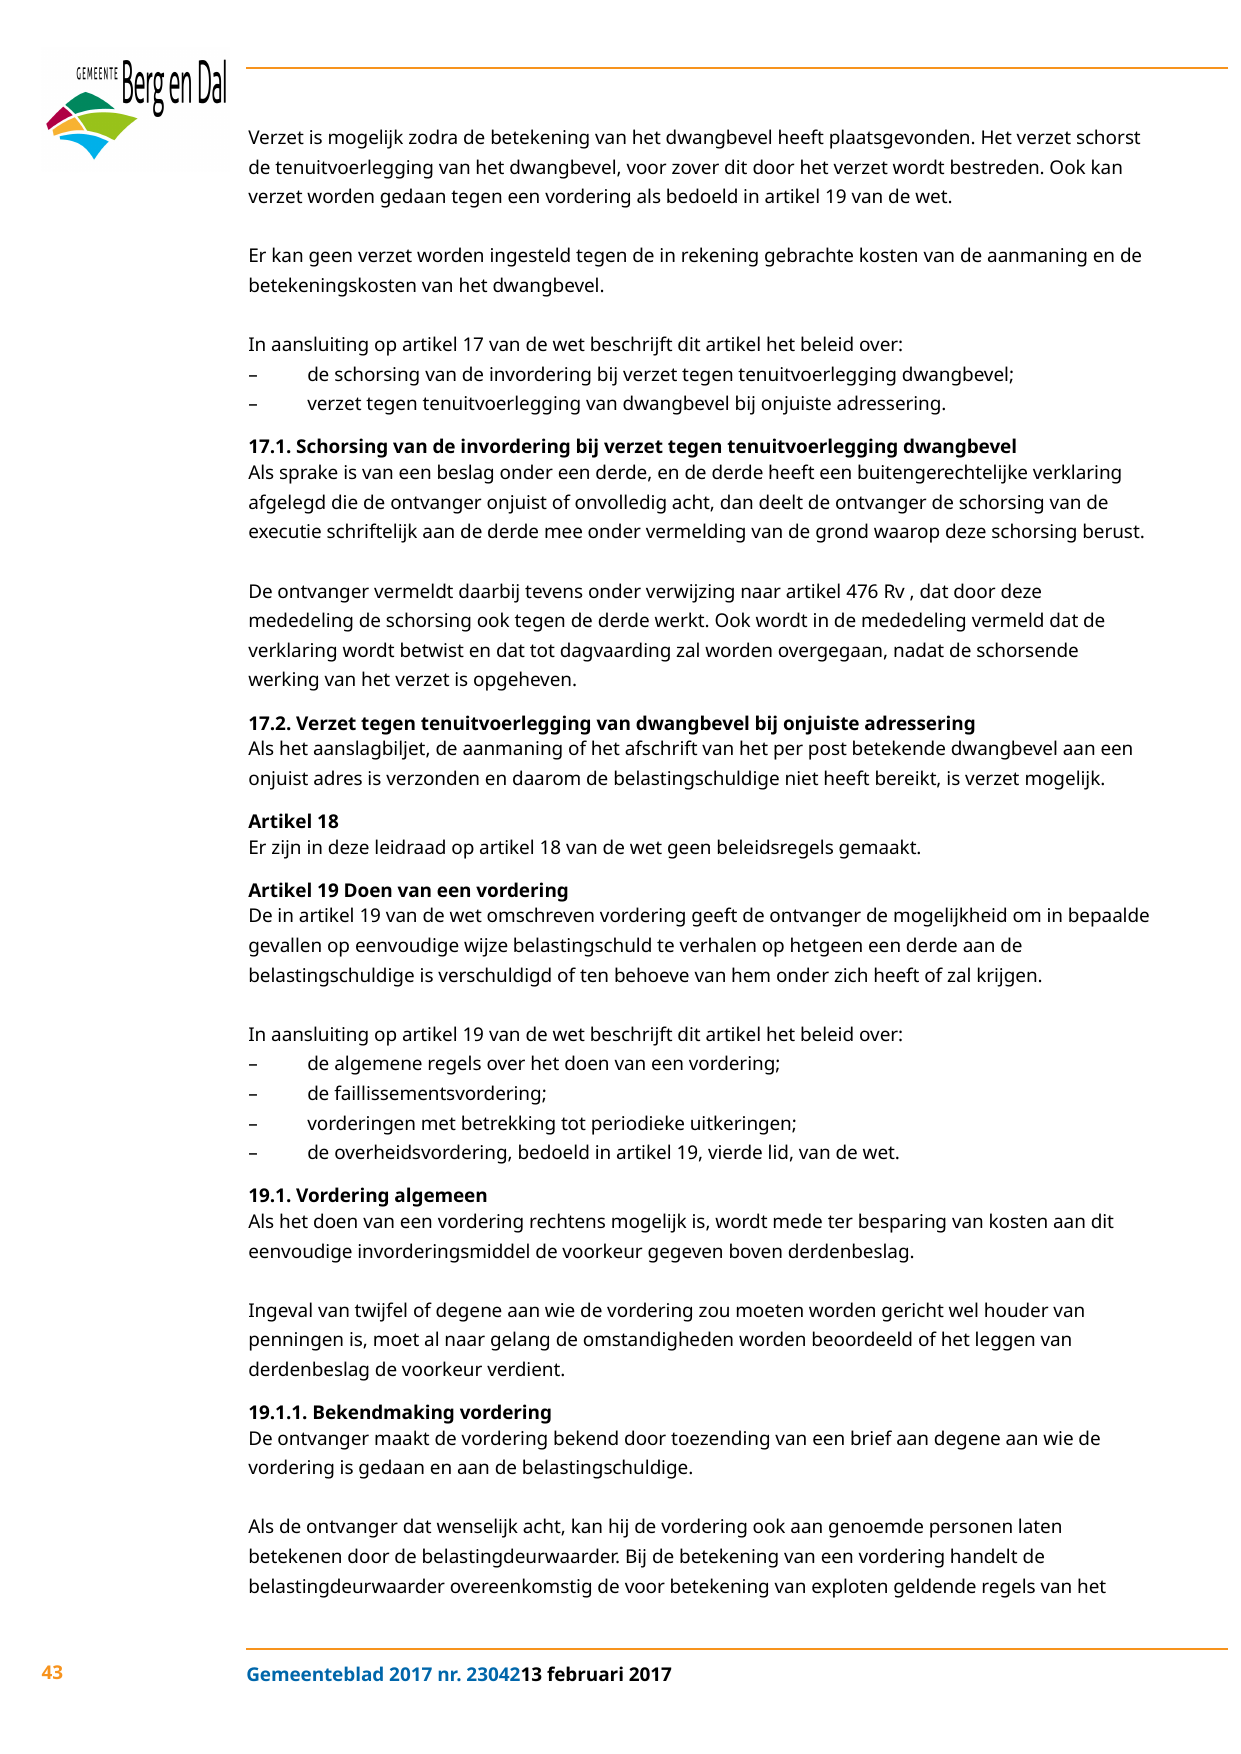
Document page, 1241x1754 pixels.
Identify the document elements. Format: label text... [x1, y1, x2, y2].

text Ingeval van twijfel of degene aan wie de vordering zou moeten worden gericht wel houder van penningen is, moet al naar gelang de omstandigheden worden beoordeeld of het leggen van derdenbeslag de voorkeur verdient. [248, 1297, 1152, 1382]
text De in artikel 19 van de wet omschreven vordering geeft de ontvanger de mogelijkheid om in bepaalde gevallen op eenvoudige wijze belastingschuld te verhalen op hetgeen een derde aan de belastingschuldige is verschuldigd of ten behoeve van hem onder zich heeft of zal krijgen. [248, 903, 1152, 988]
text In aansluiting op artikel 19 van de wet beschrijft dit artikel het beleid over: [248, 1021, 1152, 1047]
text Artikel 18 [248, 808, 1152, 834]
text Als sprake is van een beslag onder een derde, en de derde heeft een buitengerechtelijke verklaring afgelegd die de ontvanger onjuist of onvolledig acht, dan deelt de ontvanger de schorsing van de executie schriftelijk aan de derde mee onder vermelding van de grond waarop deze schorsing berust. [248, 459, 1152, 544]
text 19.1.1. Bekendmaking vordering [248, 1399, 1152, 1425]
text 17.2. Verzet tegen tenuitvoerlegging van dwangbevel bij onjuiste adressering [248, 710, 1152, 735]
text 17.1. Schorsing van de invordering bij verzet tegen tenuitvoerlegging dwangbevel [248, 434, 1152, 459]
list verzet tegen tenuitvoerlegging van dwangbevel bij onjuiste adressering. [248, 391, 1152, 416]
list vorderingen met betrekking tot periodieke uitkeringen; [248, 1110, 1152, 1136]
text In aansluiting op artikel 17 van de wet beschrijft dit artikel het beleid over: [248, 331, 1152, 357]
text De ontvanger vermeldt daarbij tevens onder verwijzing naar artikel 476 Rv , dat door deze mededeling de schorsing ook tegen de derde werkt. Ook wordt in de mededeling vermeld dat de verklaring wordt betwist en dat tot dagvaarding zal worden overgegaan, nadat de schorsende werking van het verzet is opgeheven. [248, 578, 1152, 692]
text Als de ontvanger dat wenselijk acht, kan hij de vordering ook aan genoemde personen laten betekenen door de belastingdeurwaarder. Bij de betekening van een vordering handelt de belastingdeurwaarder overeenkomstig de voor betekening van exploten geldende regels van het [248, 1514, 1152, 1599]
text Er kan geen verzet worden ingesteld tegen de in rekening gebrachte kosten van de aanmaning en de betekeningskosten van het dwangbevel. [248, 243, 1152, 298]
list de overheidsvordering, bedoeld in artikel 19, vierde lid, van de wet. [248, 1139, 1152, 1165]
text Verzet is mogelijk zodra de betekening van het dwangbevel heeft plaatsgevonden. Het verzet schorst de tenuitvoerlegging van het dwangbevel, voor zover dit door het verzet wordt bestreden. Ook kan verzet worden gedaan tegen een vordering als bedoeld in artikel 19 van de wet. [248, 124, 1152, 209]
text Artikel 19 Doen van een vordering [248, 877, 1152, 903]
list de schorsing van de invordering bij verzet tegen tenuitvoerlegging dwangbevel; [248, 361, 1152, 387]
text 19.1. Vordering algemeen [248, 1182, 1152, 1208]
text Er zijn in deze leidraad op artikel 18 van de wet geen beleidsregels gemaakt. [248, 834, 1152, 859]
list de faillissementsvordering; [248, 1080, 1152, 1106]
text Als het aanslagbiljet, de aanmaning of het afschrift van het per post betekende dwangbevel aan een onjuist adres is verzonden en daarom de belastingschuldige niet heeft bereikt, is verzet mogelijk. [248, 735, 1152, 791]
text Als het doen van een vordering rechtens mogelijk is, wordt mede ter besparing van kosten aan dit eenvoudige invorderingsmiddel de voorkeur gegeven boven derdenbeslag. [248, 1208, 1152, 1263]
text De ontvanger maakt de vordering bekend door toezending van een brief aan degene aan wie de vordering is gedaan en aan de belastingschuldige. [248, 1425, 1152, 1480]
picture [41, 47, 231, 172]
list de algemene regels over het doen van een vordering; [248, 1051, 1152, 1076]
